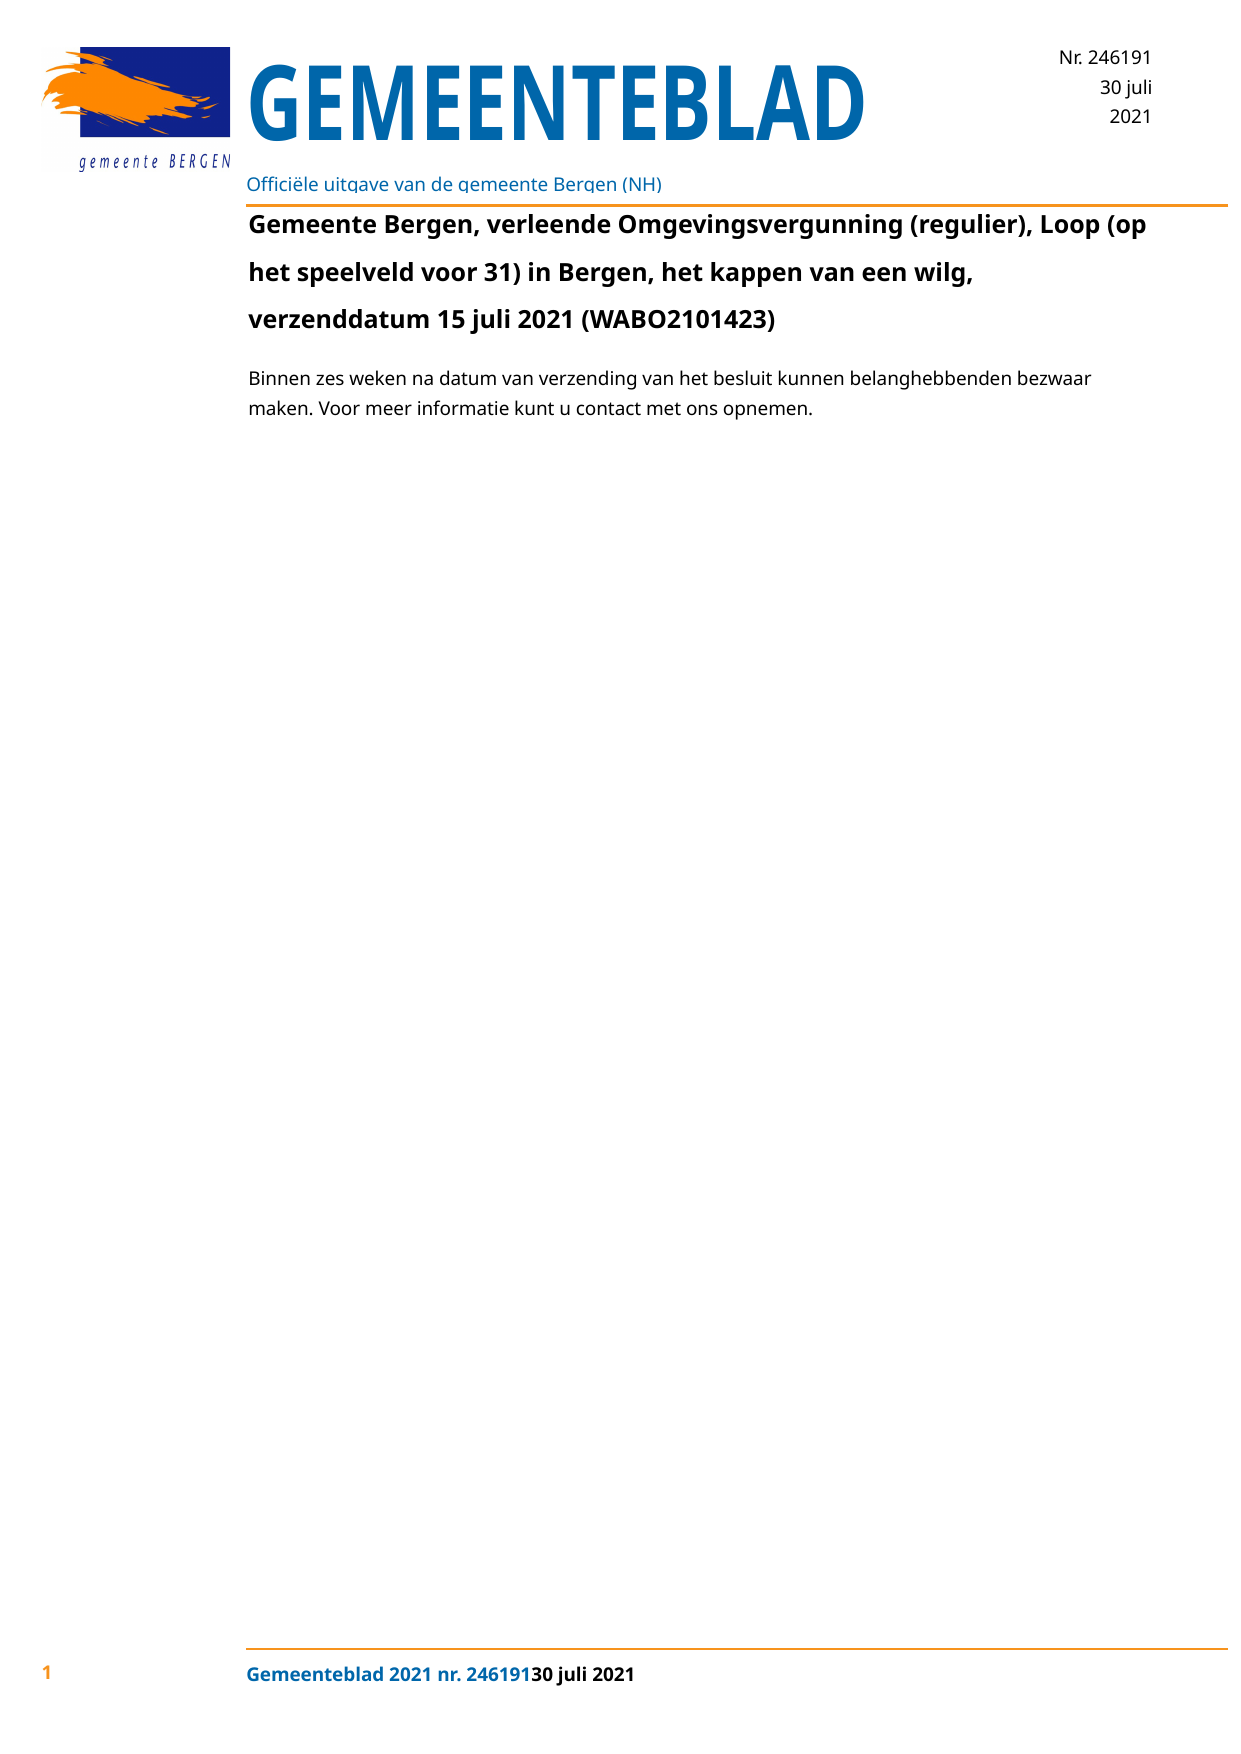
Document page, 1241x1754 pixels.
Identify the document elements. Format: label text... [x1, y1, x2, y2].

picture [41, 47, 231, 172]
text Binnen zes weken na datum van verzending van het besluit kunnen belanghebbenden bezwaar maken. Voor meer informatie kunt u contact met ons opnemen. [248, 366, 1152, 421]
text Gemeente Bergen, verleende Omgevingsvergunning (regulier), Loop (op het speelveld voor 31) in Bergen, het kappen van een wilg, verzenddatum 15 juli 2021 (WABO2101423) [248, 207, 1152, 336]
